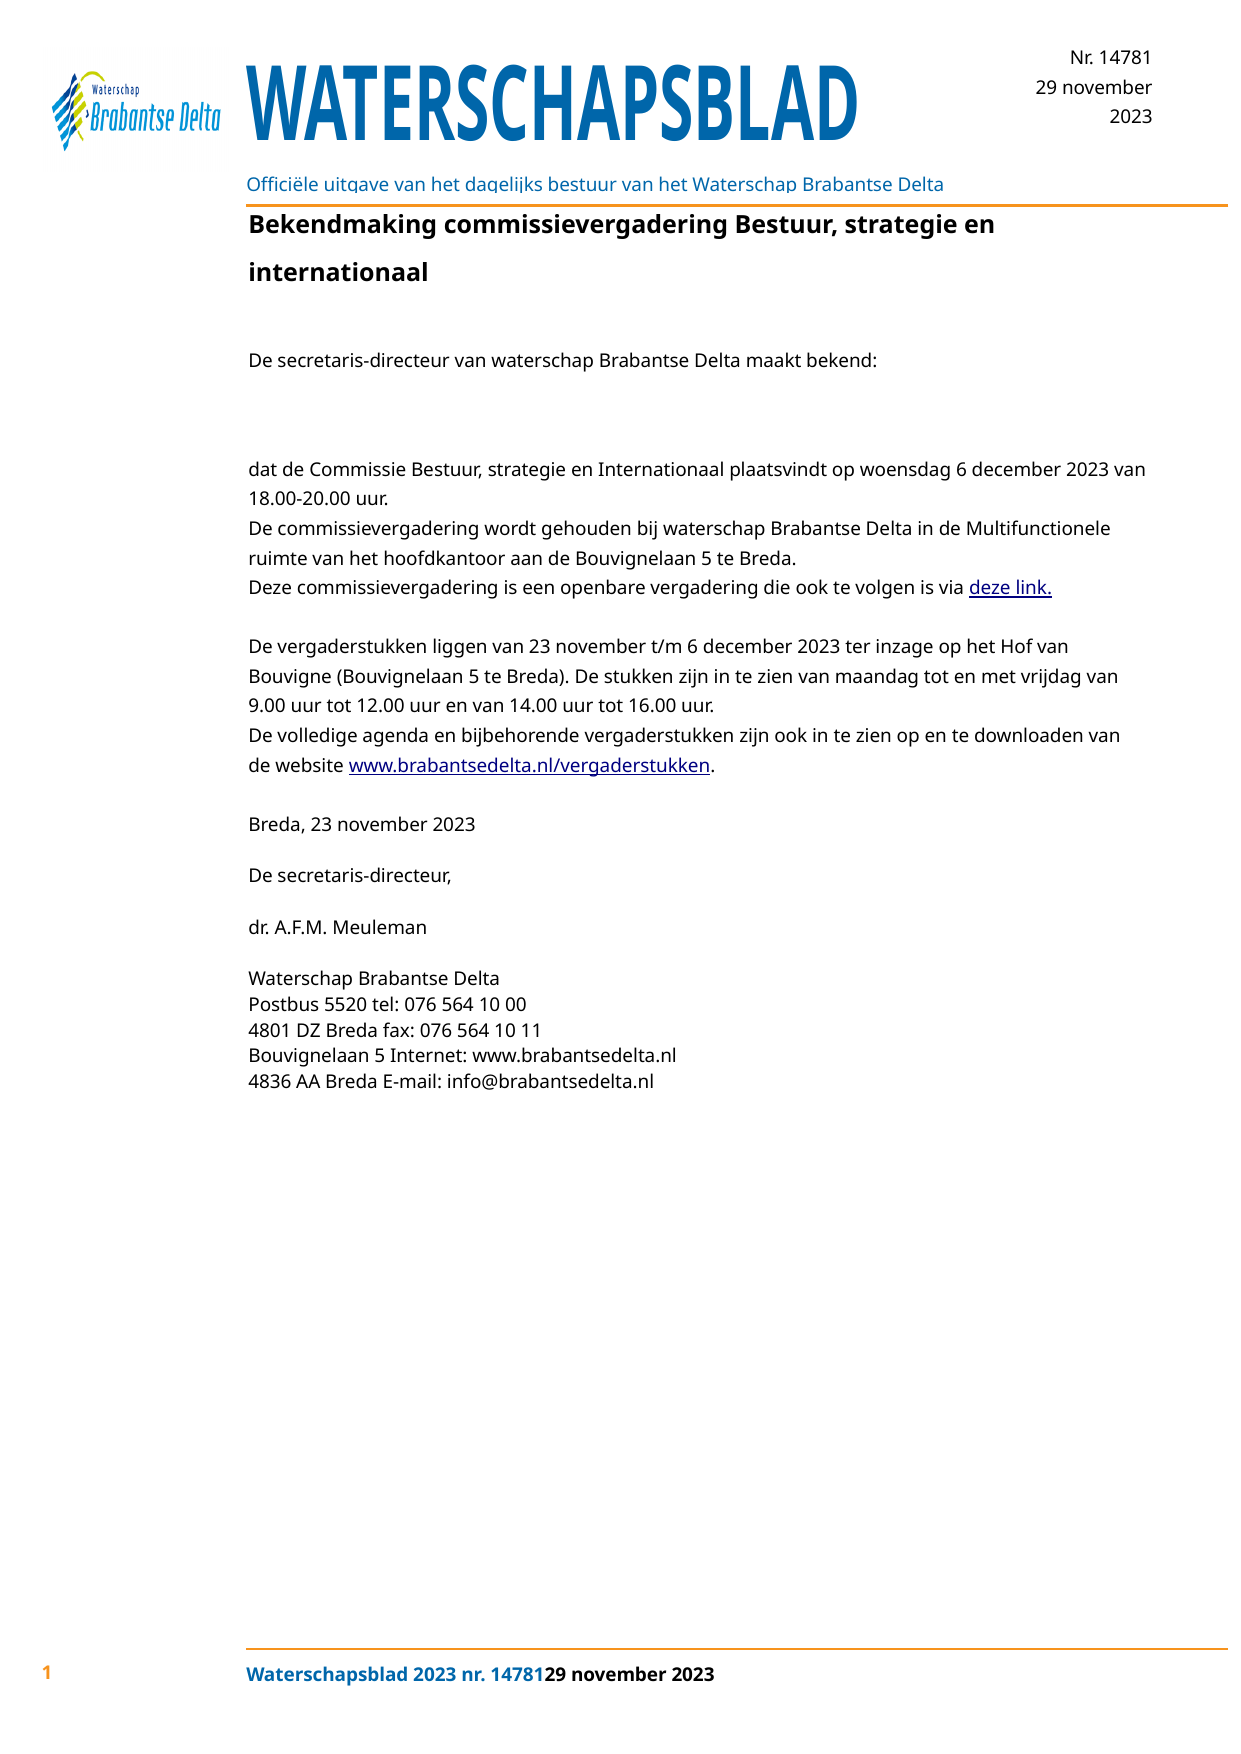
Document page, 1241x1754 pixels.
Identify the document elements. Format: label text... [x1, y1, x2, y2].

text Deze commissievergadering is een openbare vergadering die ook te volgen is via deze link. [248, 574, 1152, 600]
text De volledige agenda en bijbehorende vergaderstukken zijn ook in te zien op en te downloaden van [248, 722, 1152, 748]
text de website www.brabantsedelta.nl/vergaderstukken. [248, 752, 1152, 777]
text De secretaris-directeur, [248, 862, 1152, 888]
text Waterschap Brabantse Delta [248, 965, 1152, 991]
text Breda, 23 november 2023 [248, 811, 1152, 837]
text dat de Commissie Bestuur, strategie en Internationaal plaatsvindt op woensdag 6 december 2023 van 18.00-20.00 uur. [248, 456, 1152, 511]
text De secretaris-directeur van waterschap Brabantse Delta maakt bekend: [248, 347, 1152, 373]
text 4836 AA Breda E-mail: info@brabantsedelta.nl [248, 1068, 1152, 1094]
picture [41, 47, 231, 172]
text De vergaderstukken liggen van 23 november t/m 6 december 2023 ter inzage op het Hof van Bouvigne (Bouvignelaan 5 te Breda). De stukken zijn in te zien van maandag tot en met vrijdag van 9.00 uur tot 12.00 uur en van 14.00 uur tot 16.00 uur. [248, 633, 1152, 718]
text Bekendmaking commissievergadering Bestuur, strategie en internationaal [248, 207, 1152, 288]
text dr. A.F.M. Meuleman [248, 914, 1152, 939]
text De commissievergadering wordt gehouden bij waterschap Brabantse Delta in de Multifunctionele ruimte van het hoofdkantoor aan de Bouvignelaan 5 te Breda. [248, 515, 1152, 570]
text Postbus 5520 tel: 076 564 10 00 [248, 991, 1152, 1017]
text Bouvignelaan 5 Internet: www.brabantsedelta.nl [248, 1042, 1152, 1068]
text 4801 DZ Breda fax: 076 564 10 11 [248, 1017, 1152, 1042]
